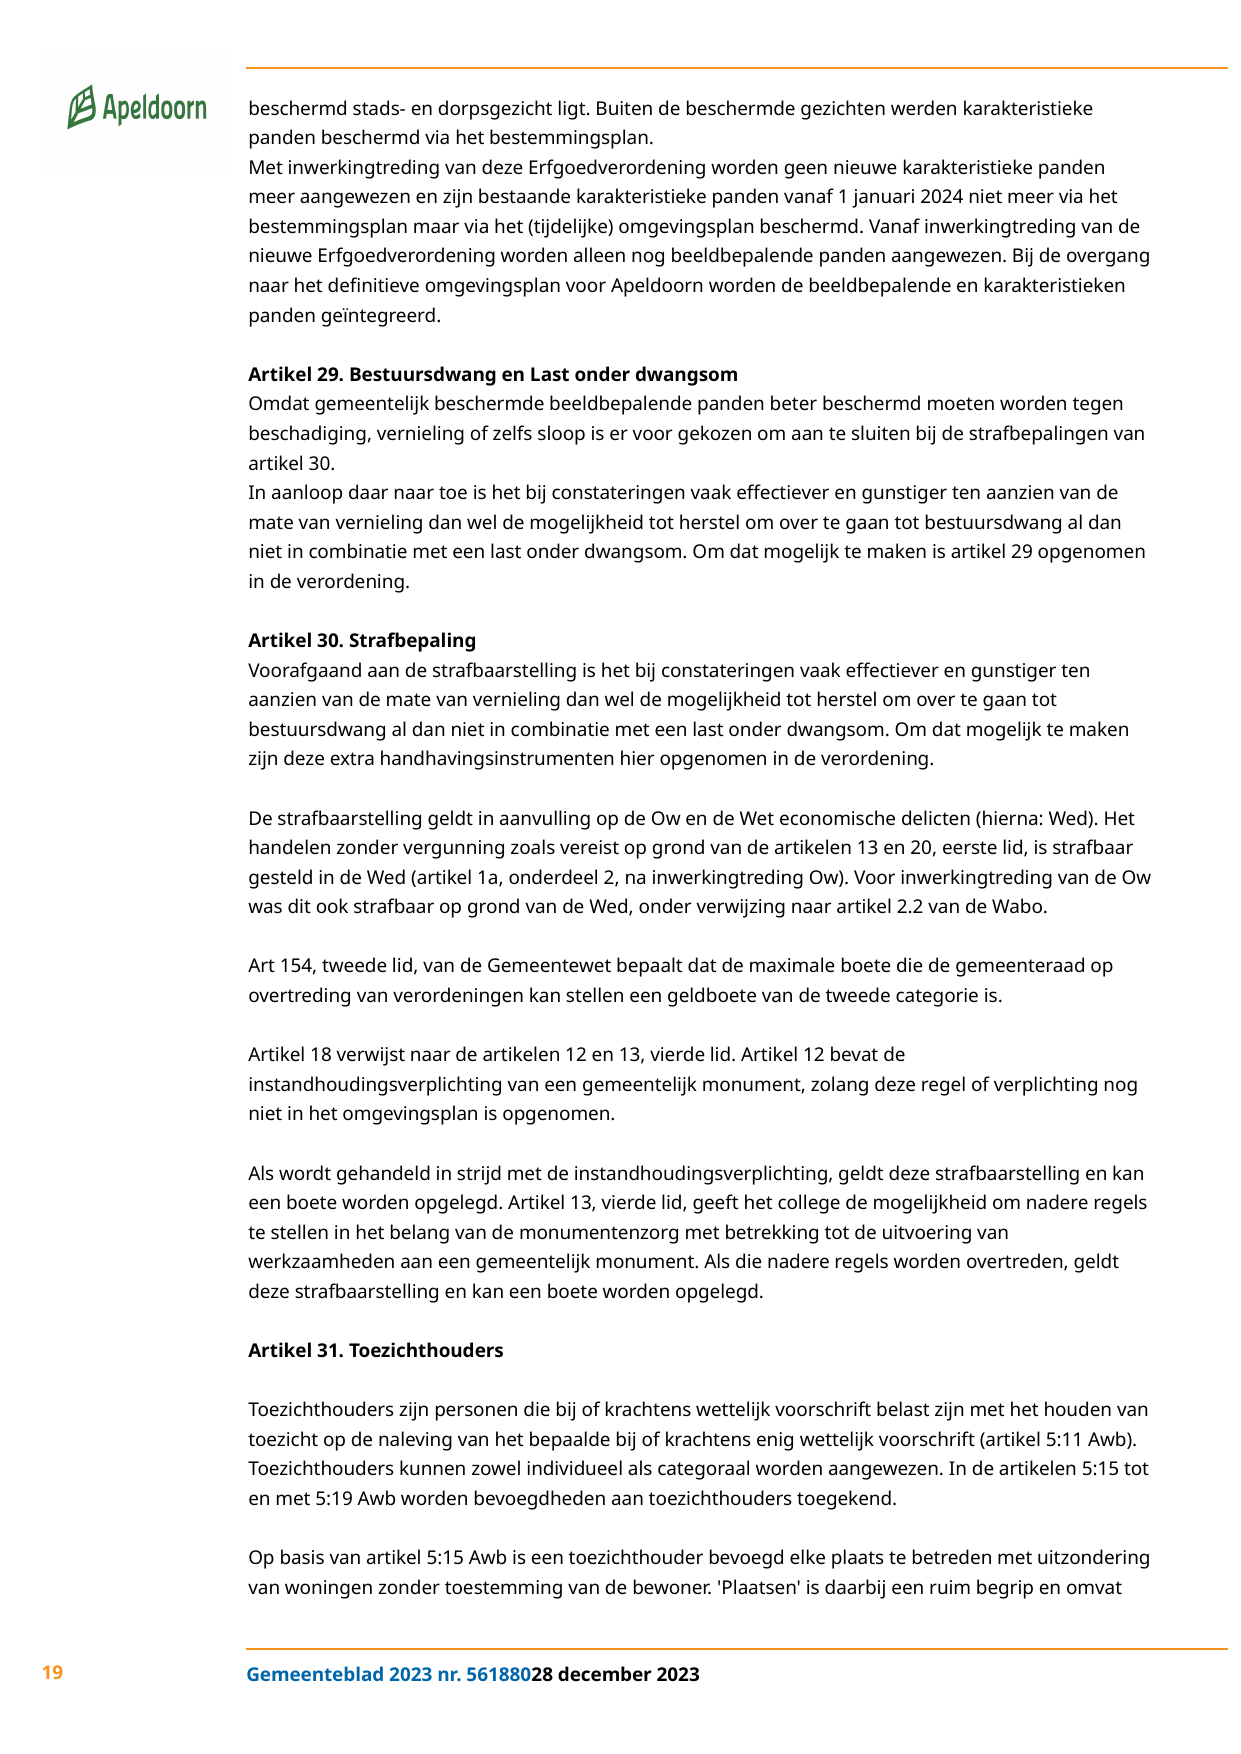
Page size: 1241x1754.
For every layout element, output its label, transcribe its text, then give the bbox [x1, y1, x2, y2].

text Als wordt gehandeld in strijd met de instandhoudingsverplichting, geldt deze strafbaarstelling en kan een boete worden opgelegd. Artikel 13, vierde lid, geeft het college de mogelijkheid om nadere regels te stellen in het belang van de monumentenzorg met betrekking tot de uitvoering van werkzaamheden aan een gemeentelijk monument. Als die nadere regels worden overtreden, geldt deze strafbaarstelling en kan een boete worden opgelegd. [248, 1160, 1152, 1304]
picture [41, 47, 231, 172]
text Met inwerkingtreding van deze Erfgoedverordening worden geen nieuwe karakteristieke panden meer aangewezen en zijn bestaande karakteristieke panden vanaf 1 januari 2024 niet meer via het bestemmingsplan maar via het (tijdelijke) omgevingsplan beschermd. Vanaf inwerkingtreding van de nieuwe Erfgoedverordening worden alleen nog beeldbepalende panden aangewezen. Bij de overgang naar het definitieve omgevingsplan voor Apeldoorn worden de beeldbepalende en karakteristieken panden geïntegreerd. [248, 154, 1152, 328]
text Art 154, tweede lid, van de Gemeentewet bepaalt dat de maximale boete die de gemeenteraad op overtreding van verordeningen kan stellen een geldboete van de tweede categorie is. [248, 953, 1152, 1008]
text Op basis van artikel 5:15 Awb is een toezichthouder bevoegd elke plaats te betreden met uitzondering van woningen zonder toestemming van de bewoner. 'Plaatsen' is daarbij een ruim begrip en omvat [248, 1544, 1152, 1600]
text De strafbaarstelling geldt in aanvulling op de Ow en de Wet economische delicten (hierna: Wed). Het handelen zonder vergunning zoals vereist op grond van de artikelen 13 en 20, eerste lid, is strafbaar gesteld in de Wed (artikel 1a, onderdeel 2, na inwerkingtreding Ow). Voor inwerkingtreding van de Ow was dit ook strafbaar op grond van de Wed, onder verwijzing naar artikel 2.2 van de Wabo. [248, 805, 1152, 919]
text beschermd stads- en dorpsgezicht ligt. Buiten de beschermde gezichten werden karakteristieke panden beschermd via het bestemmingsplan. [248, 95, 1152, 150]
text Voorafgaand aan de strafbaarstelling is het bij constateringen vaak effectiever en gunstiger ten aanzien van de mate van vernieling dan wel de mogelijkheid tot herstel om over te gaan tot bestuursdwang al dan niet in combinatie met een last onder dwangsom. Om dat mogelijk te maken zijn deze extra handhavingsinstrumenten hier opgenomen in de verordening. [248, 657, 1152, 771]
text Omdat gemeentelijk beschermde beeldbepalende panden beter beschermd moeten worden tegen beschadiging, vernieling of zelfs sloop is er voor gekozen om aan te sluiten bij de strafbepalingen van artikel 30. [248, 391, 1152, 476]
text Toezichthouders zijn personen die bij of krachtens wettelijk voorschrift belast zijn met het houden van toezicht op de naleving van het bepaalde bij of krachtens enig wettelijk voorschrift (artikel 5:11 Awb). Toezichthouders kunnen zowel individueel als categoraal worden aangewezen. In de artikelen 5:15 tot en met 5:19 Awb worden bevoegdheden aan toezichthouders toegekend. [248, 1396, 1152, 1511]
text Artikel 18 verwijst naar de artikelen 12 en 13, vierde lid. Artikel 12 bevat de instandhoudingsverplichting van een gemeentelijk monument, zolang deze regel of verplichting nog niet in het omgevingsplan is opgenomen. [248, 1041, 1152, 1126]
text Artikel 30. Strafbepaling [248, 627, 1152, 653]
text In aanloop daar naar toe is het bij constateringen vaak effectiever en gunstiger ten aanzien van de mate van vernieling dan wel de mogelijkheid tot herstel om over te gaan tot bestuursdwang al dan niet in combinatie met een last onder dwangsom. Om dat mogelijk te maken is artikel 29 opgenomen in de verordening. [248, 479, 1152, 594]
text Artikel 29. Bestuursdwang en Last onder dwangsom [248, 361, 1152, 387]
text Artikel 31. Toezichthouders [248, 1337, 1152, 1363]
